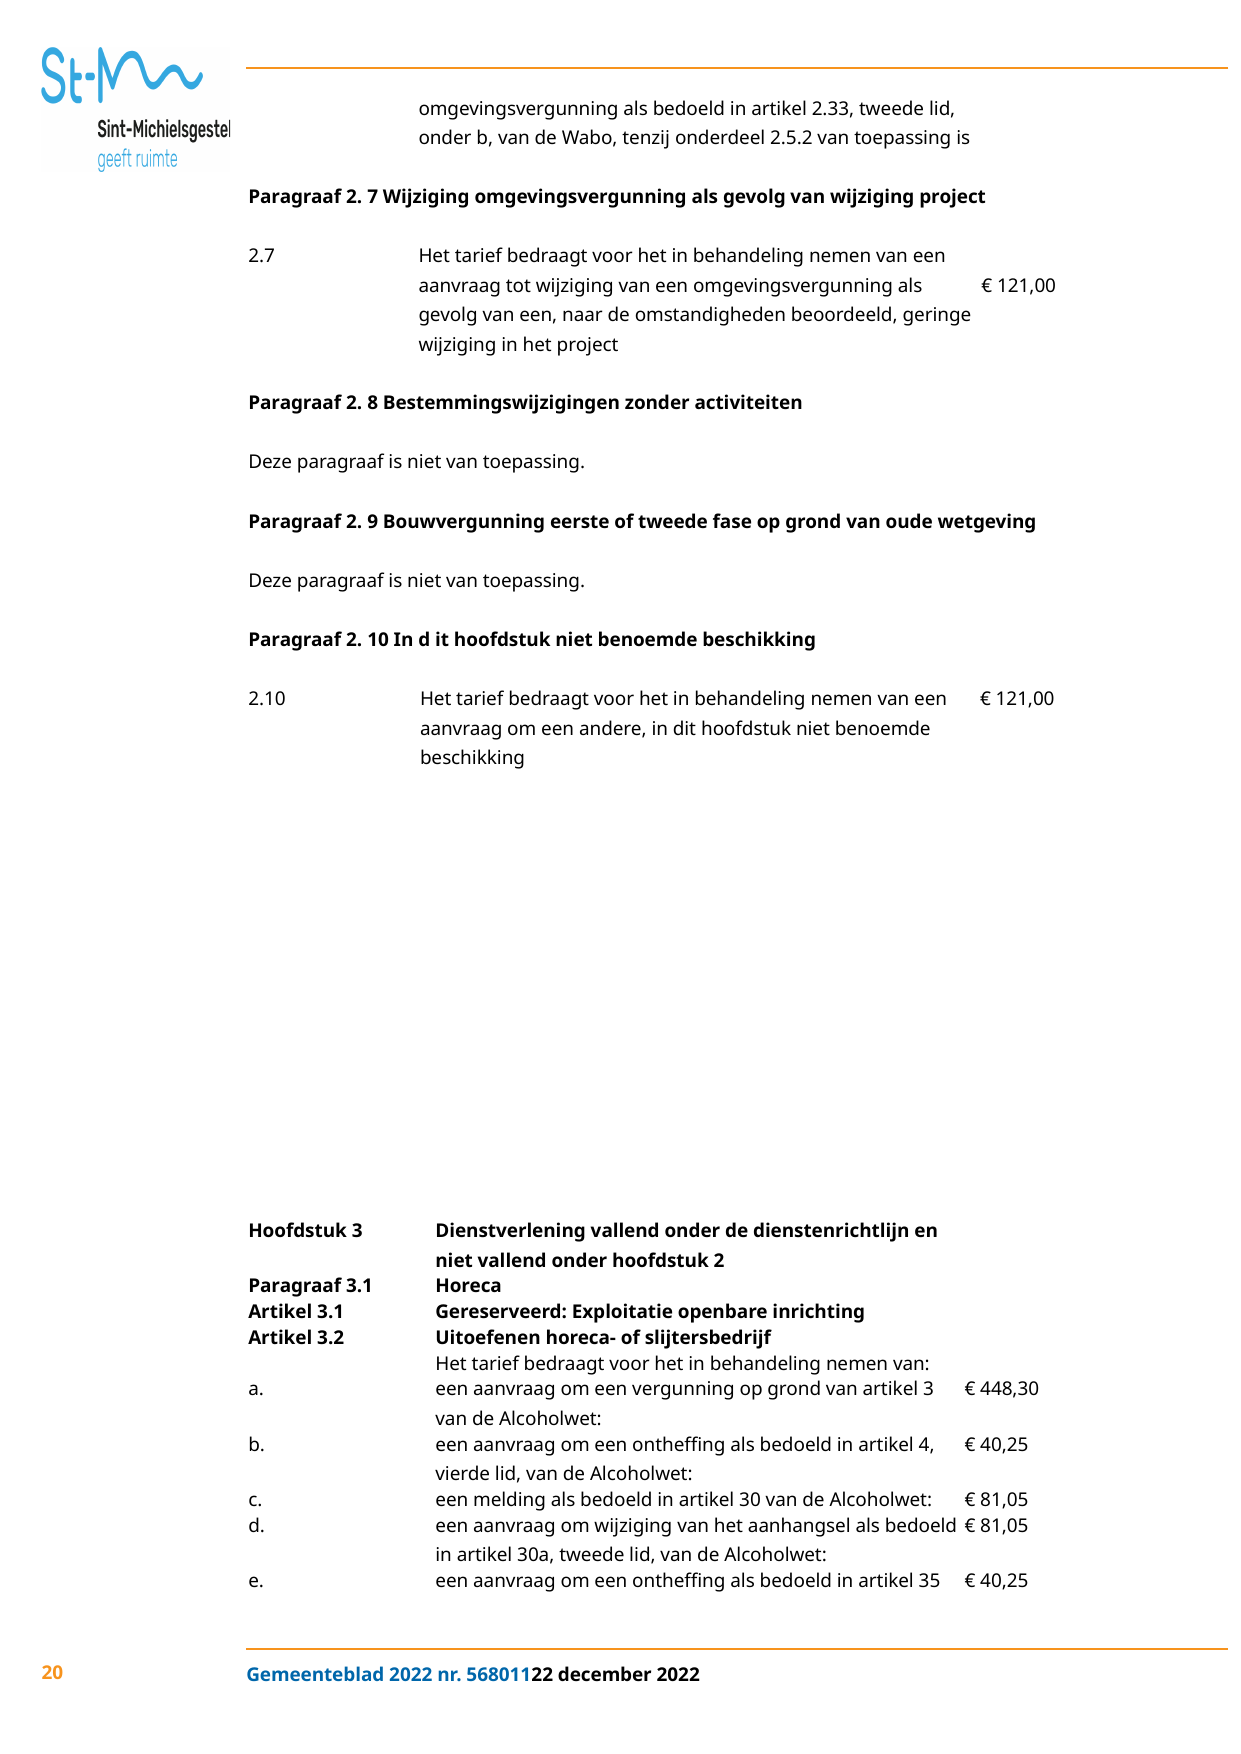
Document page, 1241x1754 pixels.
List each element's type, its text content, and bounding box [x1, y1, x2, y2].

text Paragraaf 2. 8 Bestemmingswijzigingen zonder activiteiten [248, 389, 1152, 415]
table_cell € 40,25 [964, 1567, 1152, 1593]
table_header Dienstverlening vallend onder de dienstenrichtlijn en niet vallend onder hoofdstuk 2 [435, 1218, 964, 1273]
table_header [248, 95, 418, 150]
table_cell c. [248, 1486, 435, 1512]
table_header € 121,00 [981, 242, 1152, 357]
table_cell een melding als bedoeld in artikel 30 van de Alcoholwet: [435, 1486, 964, 1512]
table_cell € 40,25 [964, 1431, 1152, 1486]
text Deze paragraaf is niet van toepassing. [248, 449, 1152, 474]
table_cell [964, 1299, 1152, 1324]
table_cell Artikel 3.1 [248, 1299, 435, 1324]
text Paragraaf 2. 9 Bouwvergunning eerste of tweede fase op grond van oude wetgeving [248, 508, 1152, 533]
table_cell een aanvraag om wijziging van het aanhangsel als bedoeld in artikel 30a, tweede lid, van de Alcoholwet: [435, 1512, 964, 1567]
table_cell Artikel 3.2 [248, 1324, 435, 1350]
table_header omgevingsvergunning als bedoeld in artikel 2.33, tweede lid, onder b, van de Wabo, tenzij onderdeel 2.5.2 van toepassing is [418, 95, 981, 150]
table_cell a. [248, 1376, 435, 1431]
table_header Hoofdstuk 3 [248, 1218, 435, 1273]
table_cell € 448,30 [964, 1376, 1152, 1431]
table_cell b. [248, 1431, 435, 1486]
table_cell € 81,05 [964, 1512, 1152, 1567]
table_cell [964, 1273, 1152, 1298]
table_cell een aanvraag om een ontheffing als bedoeld in artikel 4, vierde lid, van de Alcoholwet: [435, 1431, 964, 1486]
table_cell een aanvraag om een ontheffing als bedoeld in artikel 35 [435, 1567, 964, 1593]
table_cell € 81,05 [964, 1486, 1152, 1512]
table_cell [964, 1350, 1152, 1376]
table_cell [964, 1324, 1152, 1350]
table_cell [248, 1350, 435, 1376]
table_cell Paragraaf 3.1 [248, 1273, 435, 1298]
table_header Het tarief bedraagt voor het in behandeling nemen van een aanvraag om een andere, in dit hoofdstuk niet benoemde beschikking [420, 685, 980, 770]
table_header € 121,00 [980, 685, 1152, 770]
text Paragraaf 2. 7 Wijziging omgevingsvergunning als gevolg van wijziging project [248, 183, 1152, 209]
table_cell een aanvraag om een vergunning op grond van artikel 3 van de Alcoholwet: [435, 1376, 964, 1431]
picture [41, 47, 231, 172]
table_cell d. [248, 1512, 435, 1567]
text Deze paragraaf is niet van toepassing. [248, 567, 1152, 593]
table_cell Gereserveerd: Exploitatie openbare inrichting [435, 1299, 964, 1324]
table_cell e. [248, 1567, 435, 1593]
table_header Het tarief bedraagt voor het in behandeling nemen van een aanvraag tot wijziging van een omgevingsvergunning als gevolg van een, naar de omstandigheden beoordeeld, geringe wijziging in het project [418, 242, 981, 357]
table_cell Horeca [435, 1273, 964, 1298]
table_header 2.10 [248, 685, 420, 770]
table_header 2.7 [248, 242, 418, 357]
table_cell Uitoefenen horeca- of slijtersbedrijf [435, 1324, 964, 1350]
table_cell Het tarief bedraagt voor het in behandeling nemen van: [435, 1350, 964, 1376]
table_header [981, 95, 1152, 150]
table_header [964, 1218, 1152, 1273]
text Paragraaf 2. 10 In d it hoofdstuk niet benoemde beschikking [248, 626, 1152, 652]
